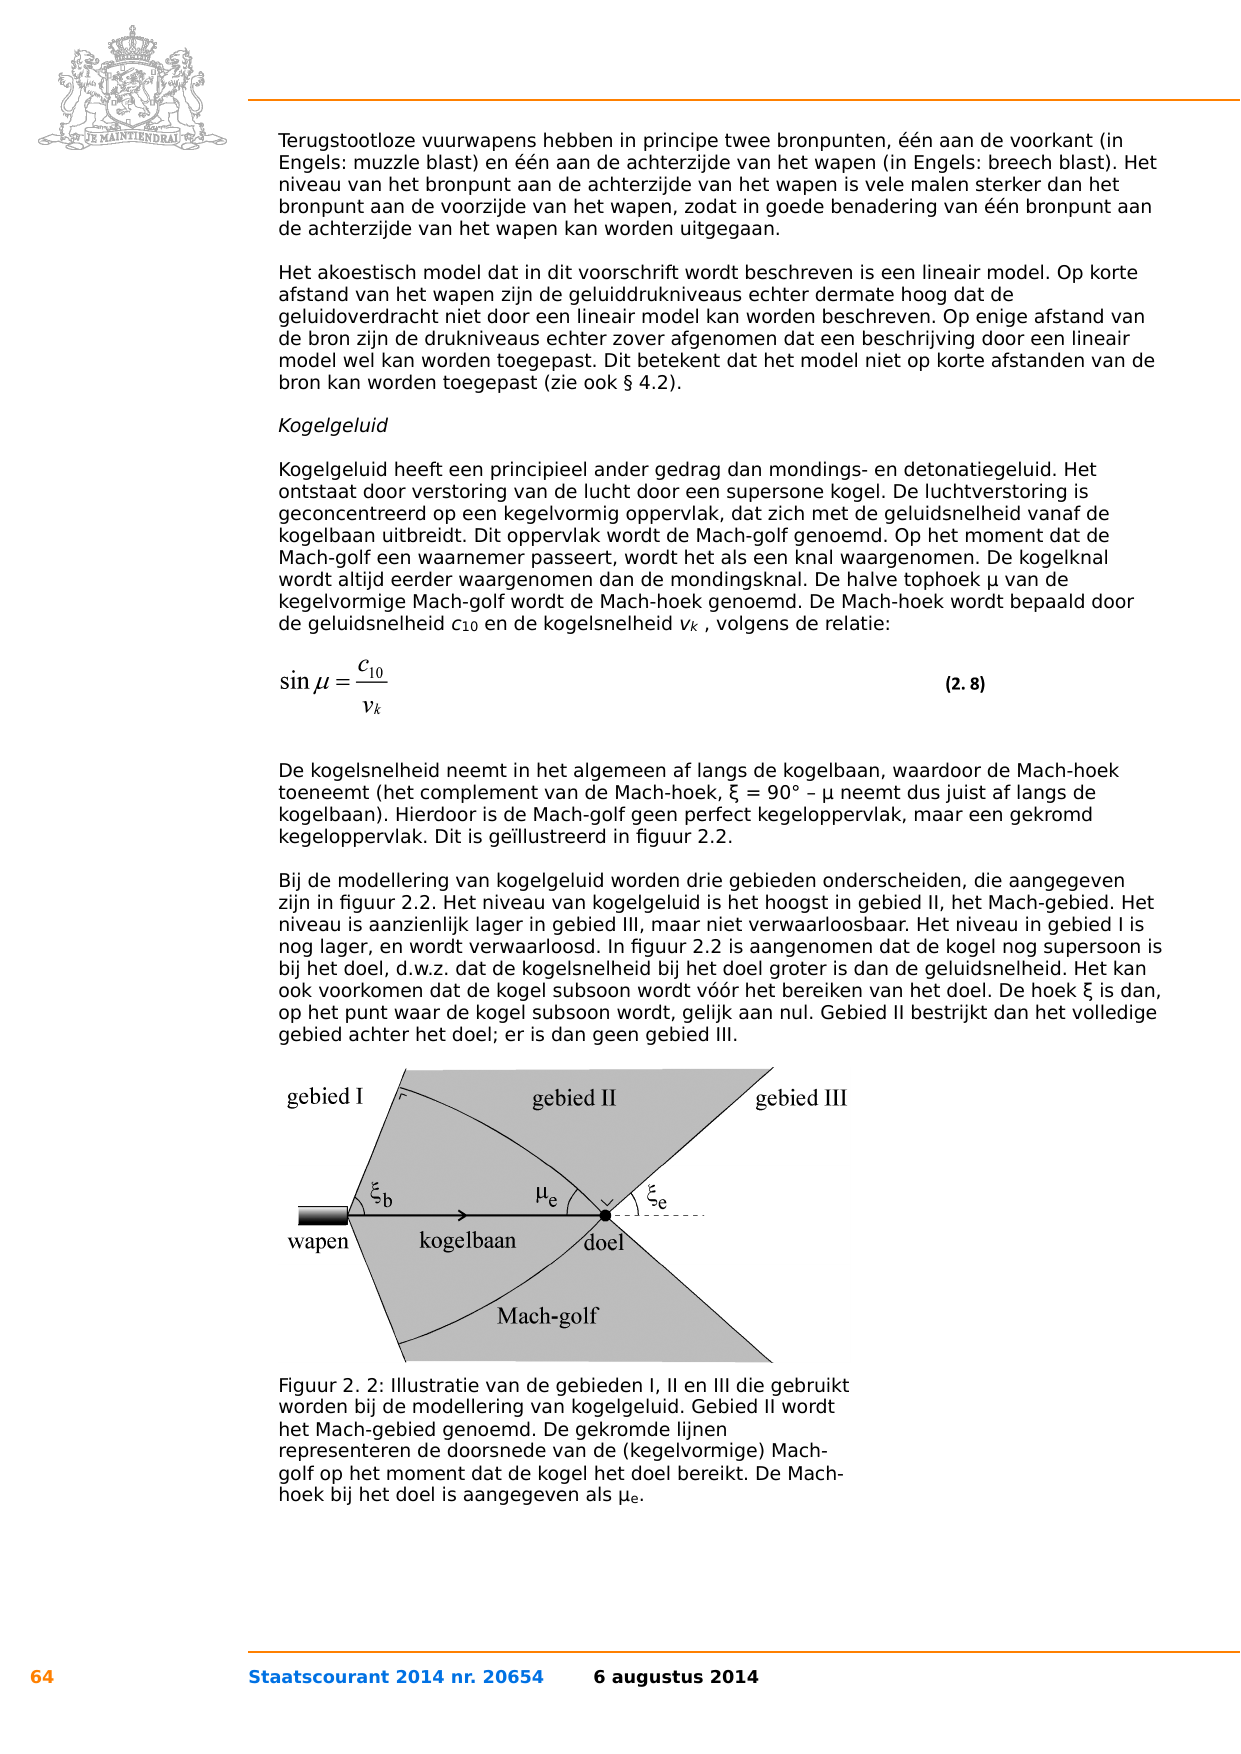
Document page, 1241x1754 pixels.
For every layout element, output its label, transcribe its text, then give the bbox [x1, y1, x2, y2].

text Figuur 2. 2: Illustratie van de gebieden I, II en III die gebruikt worden bij de modellering van kogelgeluid. Gebied II wordt het Mach-gebied genoemd. De gekromde lijnen representeren de doorsnede van de (kegelvormige) Mach-golf op het moment dat de kogel het doel bereikt. De Mach-hoek bij het doel is aangegeven als μe. [278, 1374, 851, 1506]
text Bij de modellering van kogelgeluid worden drie gebieden onderscheiden, die aangegeven zijn in figuur 2.2. Het niveau van kogelgeluid is het hoogst in gebied II, het Mach-gebied. Het niveau is aanzienlijk lager in gebied III, maar niet verwaarloosbaar. Het niveau in gebied I is nog lager, en wordt verwaarloosd. In figuur 2.2 is aangenomen dat de kogel nog supersoon is bij het doel, d.w.z. dat de kogelsnelheid bij het doel groter is dan de geluidsnelheid. Het kan ook voorkomen dat de kogel subsoon wordt vóór het bereiken van het doel. De hoek ξ is dan, op het punt waar de kogel subsoon wordt, gelijk aan nul. Gebied II bestrijkt dan het volledige gebied achter het doel; er is dan geen gebied III. [278, 870, 1163, 1046]
text Het akoestisch model dat in dit voorschrift wordt beschreven is een lineair model. Op korte afstand van het wapen zijn de geluiddrukniveaus echter dermate hoog dat de geluidoverdracht niet door een lineair model kan worden beschreven. Op enige afstand van de bron zijn de drukniveaus echter zover afgenomen dat een beschrijving door een lineair model wel kan worden toegepast. Dit betekent dat het model niet op korte afstanden van de bron kan worden toegepast (zie ook § 4.2). [278, 262, 1163, 393]
text De kogelsnelheid neemt in het algemeen af langs de kogelbaan, waardoor de Mach-hoek toeneemt (het complement van de Mach-hoek, ξ = 90° – μ neemt dus juist af langs de kogelbaan). Hierdoor is de Mach-golf geen perfect kegeloppervlak, maar een gekromd kegeloppervlak. Dit is geïllustreerd in figuur 2.2. [278, 760, 1163, 848]
text Kogelgeluid heeft een principieel ander gedrag dan mondings- en detonatiegeluid. Het ontstaat door verstoring van de lucht door een supersone kogel. De luchtverstoring is geconcentreerd op een kegelvormig oppervlak, dat zich met de geluidsnelheid vanaf de kogelbaan uitbreidt. Dit oppervlak wordt de Mach-golf genoemd. Op het moment dat de Mach-golf een waarnemer passeert, wordt het als een knal waargenomen. De kogelknal wordt altijd eerder waargenomen dan de mondingsknal. De halve tophoek μ van de kegelvormige Mach-golf wordt de Mach-hoek genoemd. De Mach-hoek wordt bepaald door de geluidsnelheid c10 en de kogelsnelheid vk , volgens de relatie: [278, 459, 1163, 635]
subtitle Kogelgeluid [278, 415, 1163, 437]
text Terugstootloze vuurwapens hebben in principe twee bronpunten, één aan de voorkant (in Engels: muzzle blast) en één aan de achterzijde van het wapen (in Engels: breech blast). Het niveau van het bronpunt aan de achterzijde van het wapen is vele malen sterker dan het bronpunt aan de voorzijde van het wapen, zodat in goede benadering van één bronpunt aan de achterzijde van het wapen kan worden uitgegaan. [278, 130, 1163, 240]
picture [278, 1067, 851, 1363]
picture [38, 25, 227, 150]
picture [278, 657, 987, 716]
